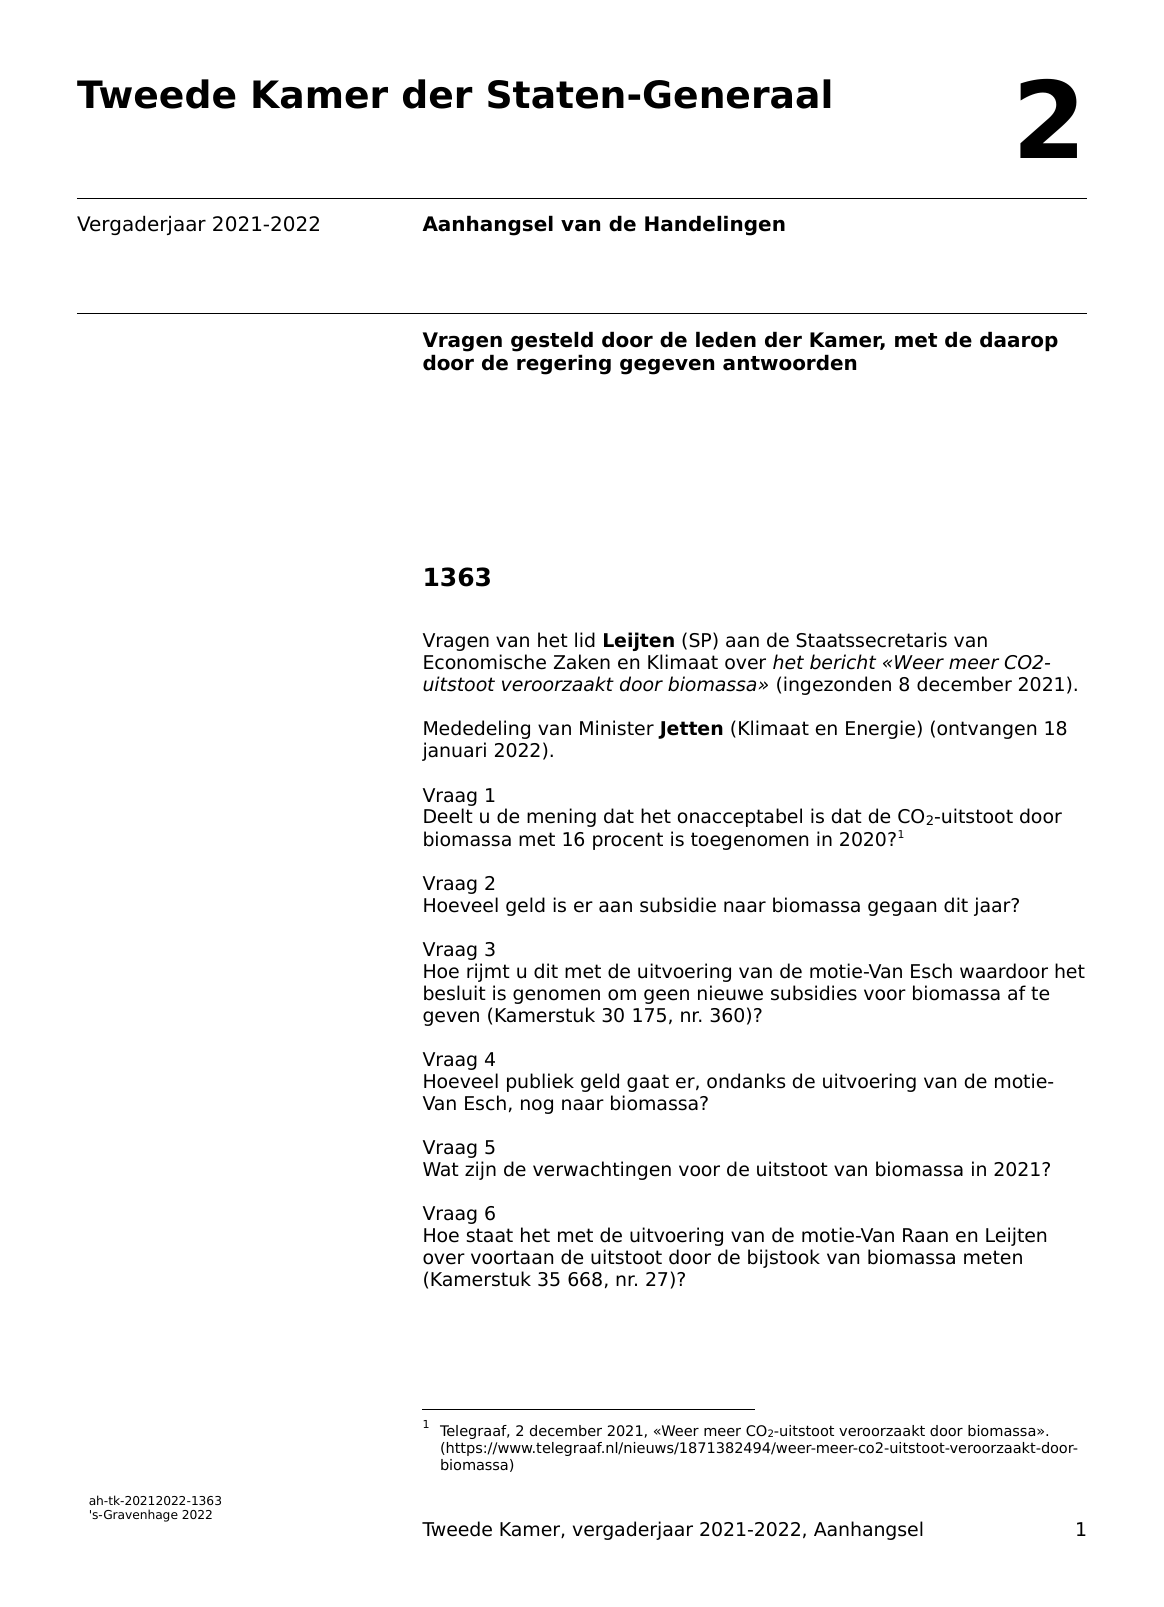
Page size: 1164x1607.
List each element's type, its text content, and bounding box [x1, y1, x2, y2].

table_cell Vergaderjaar 2021-2022 [77, 199, 422, 313]
text 's-Gravenhage 2022 [88, 1508, 323, 1522]
text Vragen van het lid Leijten (SP) aan de Staatssecretaris van Economische Zaken en Klimaat over het bericht «Weer meer CO2-uitstoot veroorzaakt door biomassa» (ingezonden 8 december 2021). [422, 630, 1087, 696]
text Telegraaf, 2 december 2021, «Weer meer CO2-uitstoot veroorzaakt door biomassa». (https://www.telegraaf.nl/nieuws/1871382494/weer-meer-co2-uitstoot-veroorzaakt-door-biomassa) [422, 1418, 1087, 1474]
table_cell [77, 314, 422, 375]
text 1363 [422, 563, 1087, 592]
text Vraag 3 [422, 939, 1087, 961]
text Vraag 1 [422, 784, 1087, 806]
text Deelt u de mening dat het onacceptabel is dat de CO2-uitstoot door biomassa met 16 procent is toegenomen in 2020? [422, 806, 1087, 850]
table_header Tweede Kamer der Staten-Generaal [77, 59, 886, 198]
text Hoe staat het met de uitvoering van de motie-Van Raan en Leijten over voortaan de uitstoot door de bijstook van biomassa meten (Kamerstuk 35 668, nr. 27)? [422, 1225, 1087, 1291]
text Vraag 6 [422, 1203, 1087, 1225]
text Vraag 2 [422, 873, 1087, 894]
text Hoeveel geld is er aan subsidie naar biomassa gegaan dit jaar? [422, 894, 1087, 917]
text Vraag 4 [422, 1049, 1087, 1071]
table_header 2 [886, 59, 1087, 198]
text Hoeveel publiek geld gaat er, ondanks de uitvoering van de motie-Van Esch, nog naar biomassa? [422, 1071, 1087, 1115]
text Mededeling van Minister Jetten (Klimaat en Energie) (ontvangen 18 januari 2022). [422, 718, 1087, 762]
text ah-tk-20212022-1363 [88, 1494, 323, 1508]
text Vraag 5 [422, 1137, 1087, 1159]
table_cell Aanhangsel van de Handelingen [422, 199, 1087, 313]
text Wat zijn de verwachtingen voor de uitstoot van biomassa in 2021? [422, 1159, 1087, 1181]
text Hoe rijmt u dit met de uitvoering van de motie-Van Esch waardoor het besluit is genomen om geen nieuwe subsidies voor biomassa af te geven (Kamerstuk 30 175, nr. 360)? [422, 961, 1087, 1027]
table_cell Vragen gesteld door de leden der Kamer, met de daarop door de regering gegeven antwoorden [422, 314, 1087, 375]
